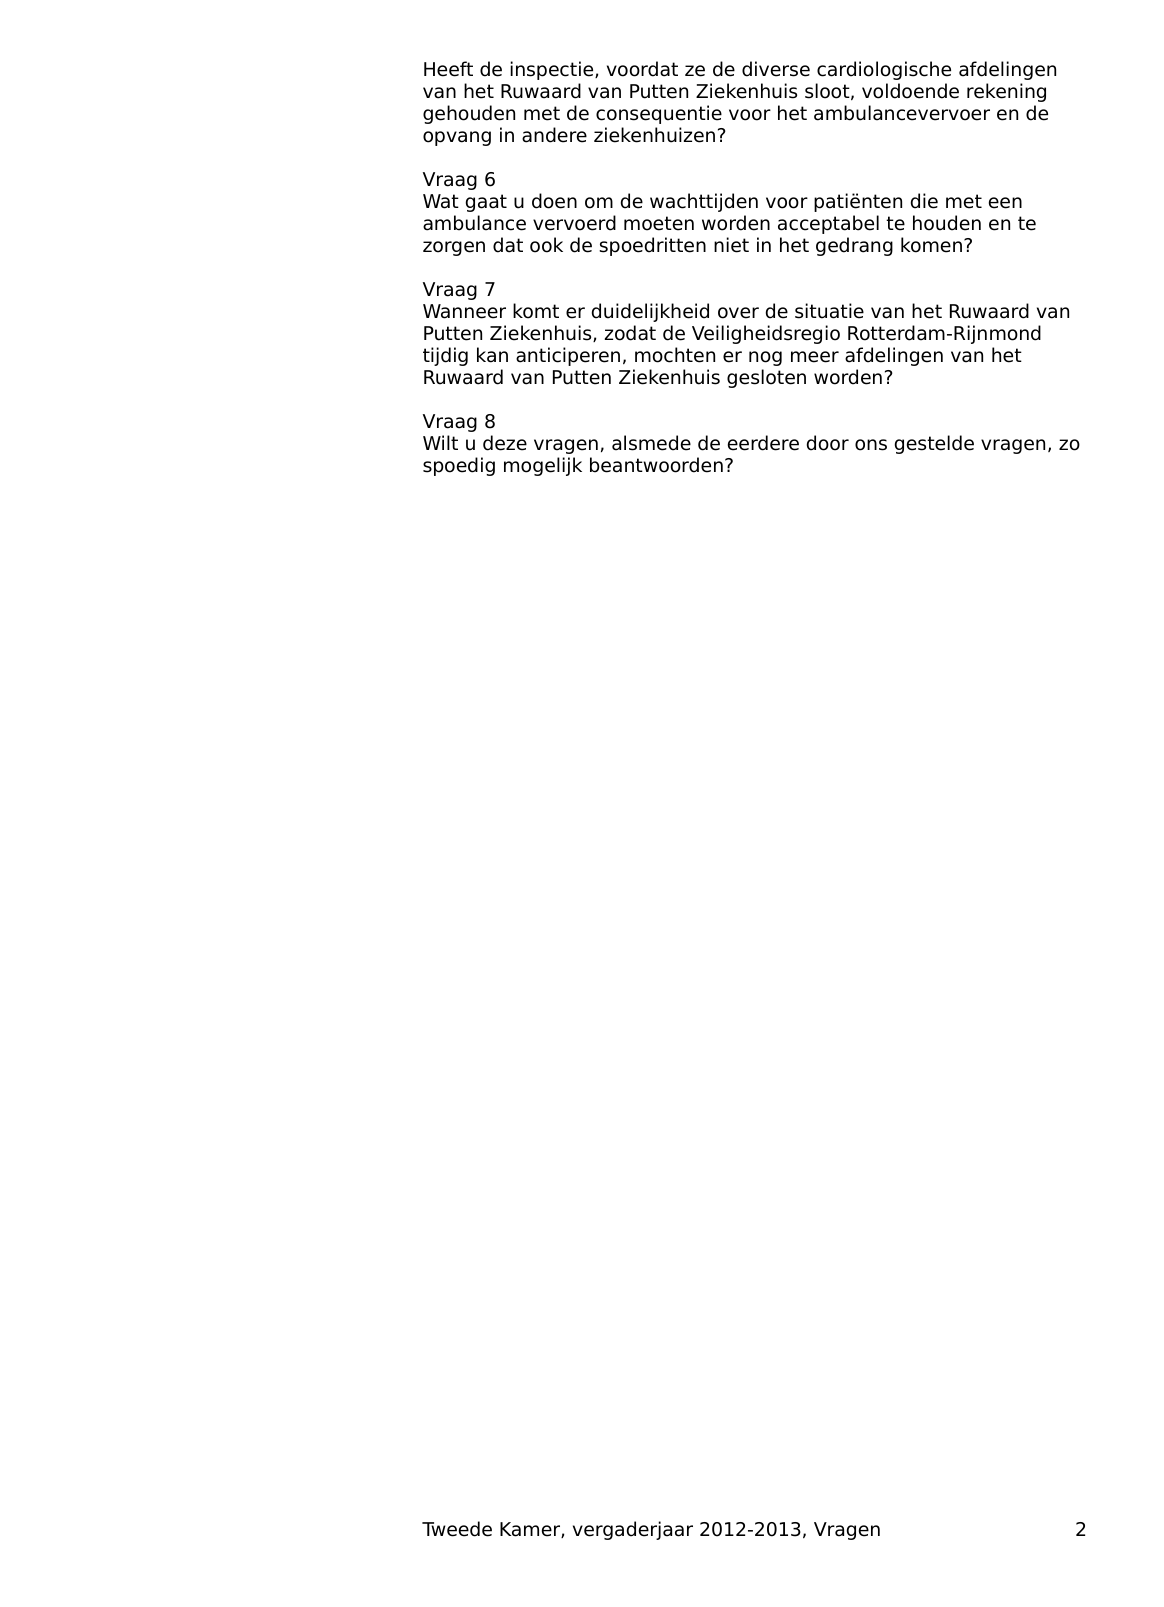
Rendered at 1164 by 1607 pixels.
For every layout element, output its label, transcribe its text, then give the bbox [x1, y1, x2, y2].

text Heeft de inspectie, voordat ze de diverse cardiologische afdelingen van het Ruwaard van Putten Ziekenhuis sloot, voldoende rekening gehouden met de consequentie voor het ambulancevervoer en de opvang in andere ziekenhuizen? [422, 59, 1087, 147]
text Wat gaat u doen om de wachttijden voor patiënten die met een ambulance vervoerd moeten worden acceptabel te houden en te zorgen dat ook de spoedritten niet in het gedrang komen? [422, 191, 1087, 257]
text Vraag 7 [422, 279, 1087, 301]
text Wilt u deze vragen, alsmede de eerdere door ons gestelde vragen, zo spoedig mogelijk beantwoorden? [422, 433, 1087, 477]
text Vraag 6 [422, 169, 1087, 191]
text Vraag 8 [422, 411, 1087, 433]
text Wanneer komt er duidelijkheid over de situatie van het Ruwaard van Putten Ziekenhuis, zodat de Veiligheidsregio Rotterdam-Rijnmond tijdig kan anticiperen, mochten er nog meer afdelingen van het Ruwaard van Putten Ziekenhuis gesloten worden? [422, 301, 1087, 389]
